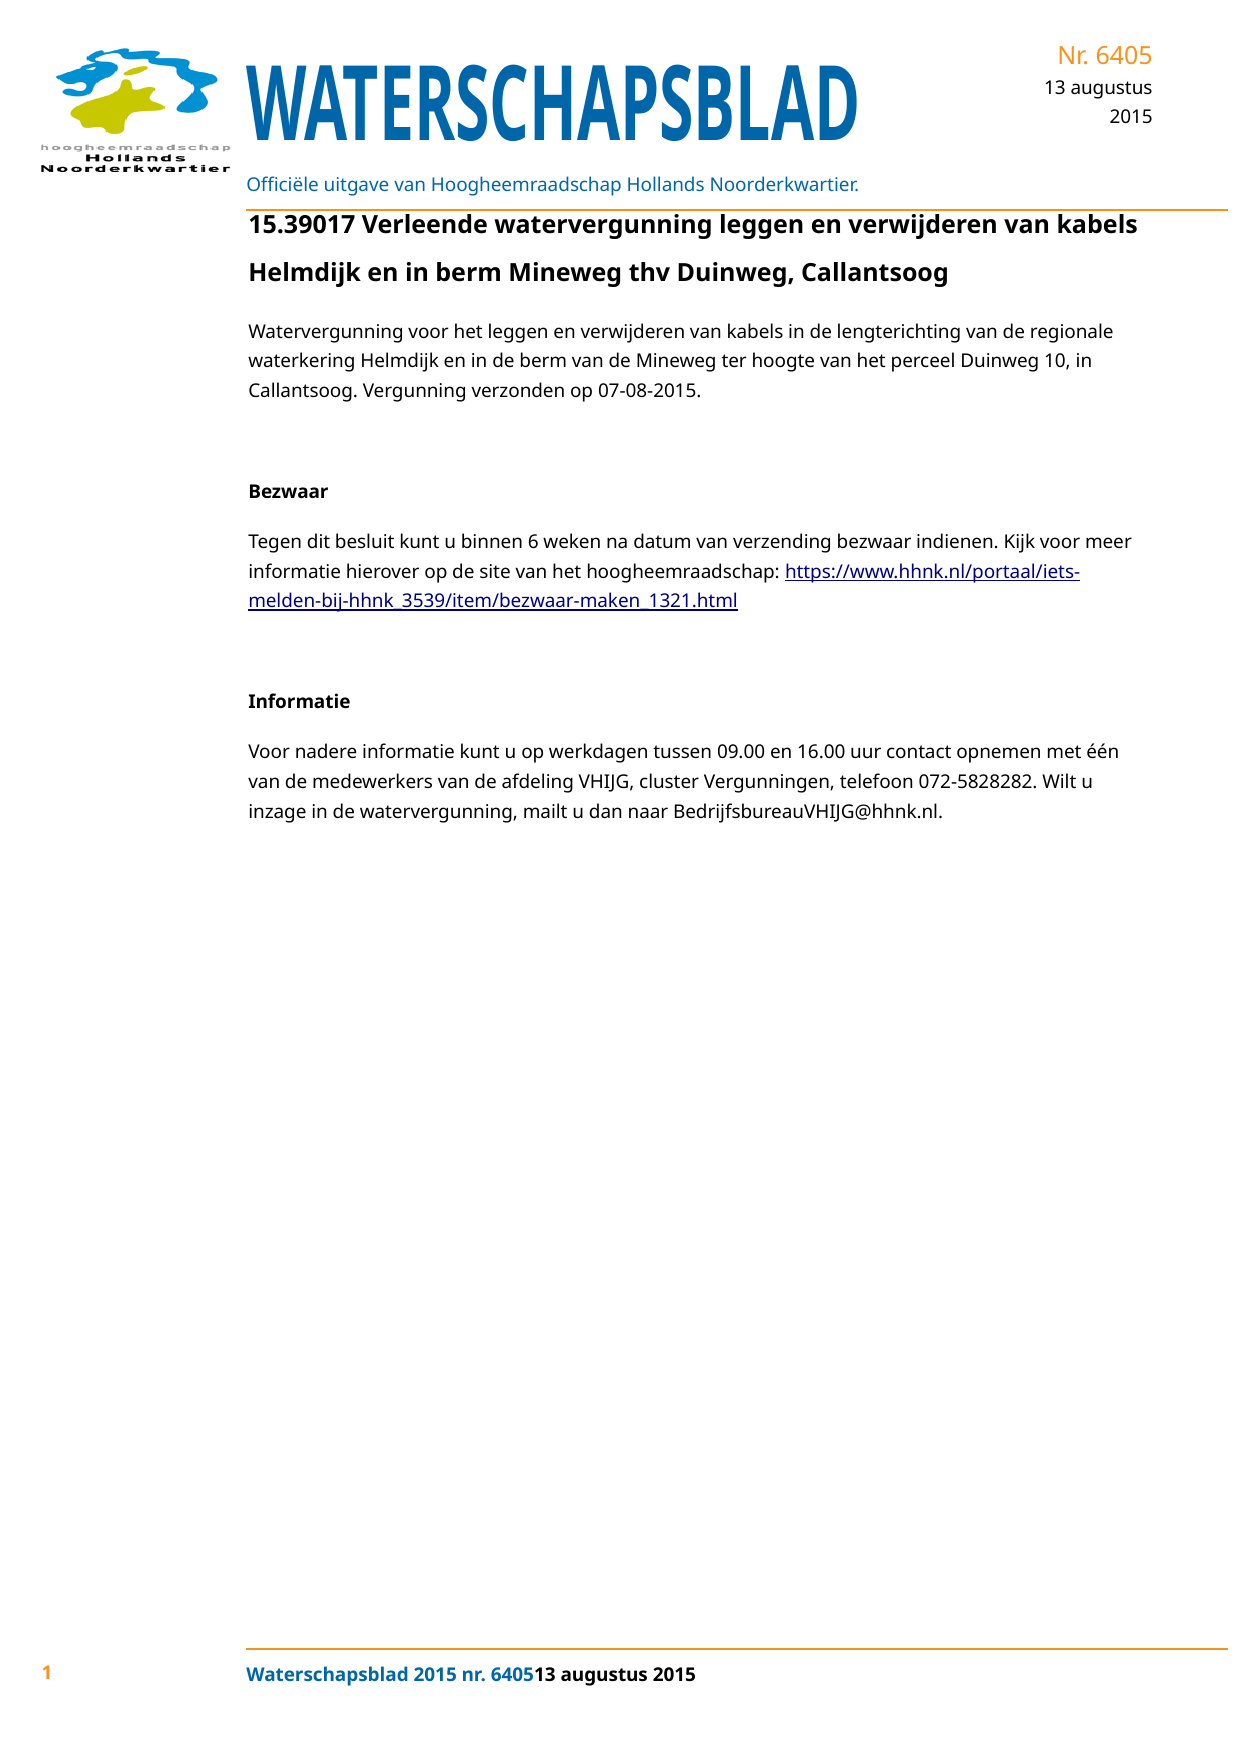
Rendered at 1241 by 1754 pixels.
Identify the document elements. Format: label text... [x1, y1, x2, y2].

text Voor nadere informatie kunt u op werkdagen tussen 09.00 en 16.00 uur contact opnemen met één van de medewerkers van de afdeling VHIJG, cluster Vergunningen, telefoon 072-5828282. Wilt u inzage in de watervergunning, mailt u dan naar BedrijfsbureauVHIJG@hhnk.nl. [248, 739, 1152, 824]
text Watervergunning voor het leggen en verwijderen van kabels in de lengterichting van de regionale waterkering Helmdijk en in de berm van de Mineweg ter hoogte van het perceel Duinweg 10, in Callantsoog. Vergunning verzonden op 07-08-2015. [248, 318, 1152, 403]
text Informatie [248, 688, 1152, 714]
text 15.39017 Verleende watervergunning leggen en verwijderen van kabels Helmdijk en in berm Mineweg thv Duinweg, Callantsoog [248, 211, 1152, 288]
picture [41, 47, 231, 172]
text Tegen dit besluit kunt u binnen 6 weken na datum van verzending bezwaar indienen. Kijk voor meer informatie hierover op de site van het hoogheemraadschap: https://www.hhnk.nl/portaal/iets-melden-bij-hhnk_3539/item/bezwaar-maken_1321.html [248, 528, 1152, 613]
text Bezwaar [248, 478, 1152, 504]
